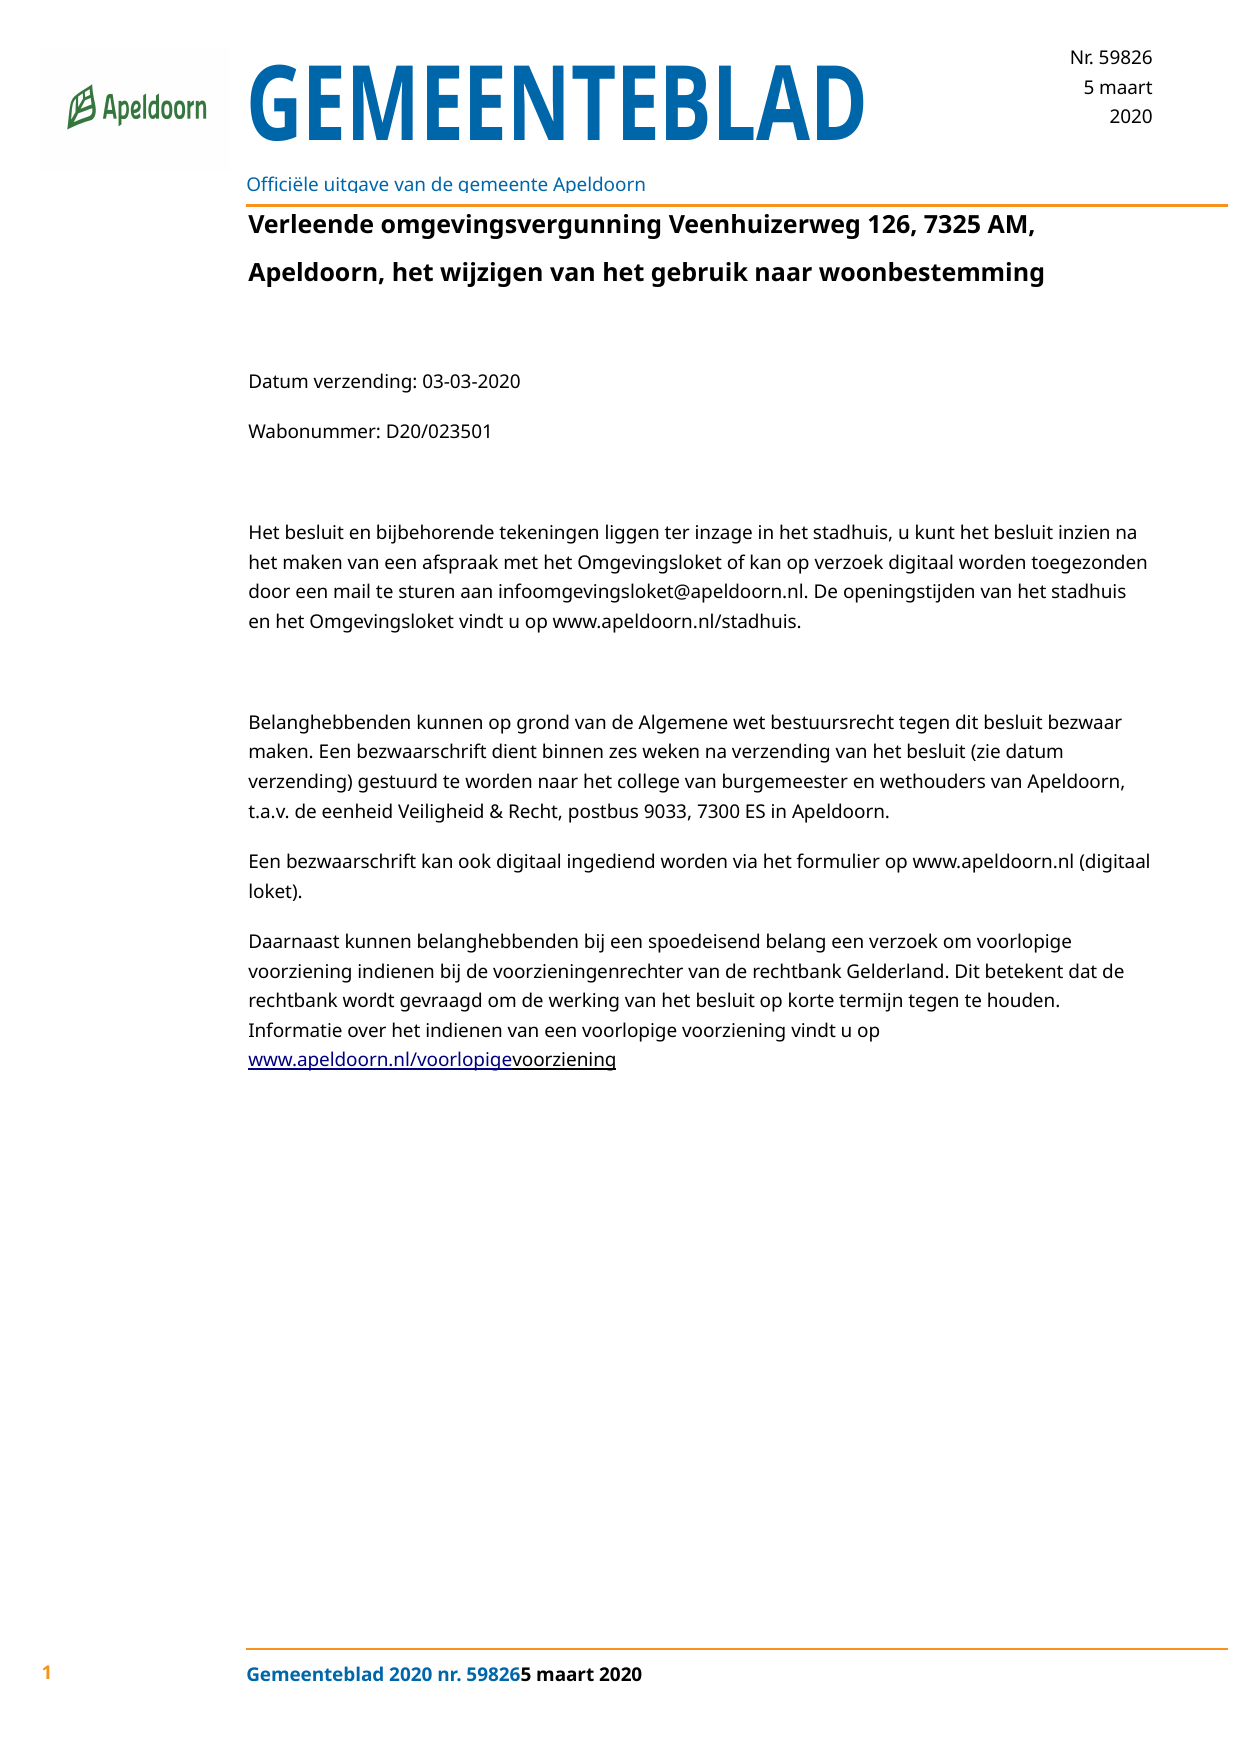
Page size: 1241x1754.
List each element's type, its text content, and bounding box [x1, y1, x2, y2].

text Wabonummer: D20/023501 [248, 419, 1152, 444]
text Verleende omgevingsvergunning Veenhuizerweg 126, 7325 AM, Apeldoorn, het wijzigen van het gebruik naar woonbestemming [248, 207, 1152, 288]
text Belanghebbenden kunnen op grond van de Algemene wet bestuursrecht tegen dit besluit bezwaar maken. Een bezwaarschrift dient binnen zes weken na verzending van het besluit (zie datum verzending) gestuurd te worden naar het college van burgemeester en wethouders van Apeldoorn, t.a.v. de eenheid Veiligheid & Recht, postbus 9033, 7300 ES in Apeldoorn. [248, 709, 1152, 824]
text Datum verzending: 03-03-2020 [248, 368, 1152, 394]
text Het besluit en bijbehorende tekeningen liggen ter inzage in het stadhuis, u kunt het besluit inzien na het maken van een afspraak met het Omgevingsloket of kan op verzoek digitaal worden toegezonden door een mail te sturen aan infoomgevingsloket@apeldoorn.nl. De openingstijden van het stadhuis en het Omgevingsloket vindt u op www.apeldoorn.nl/stadhuis. [248, 519, 1152, 634]
text Een bezwaarschrift kan ook digitaal ingediend worden via het formulier op www.apeldoorn.nl (digitaal loket). [248, 848, 1152, 904]
picture [41, 47, 231, 172]
text Daarnaast kunnen belanghebbenden bij een spoedeisend belang een verzoek om voorlopige voorziening indienen bij de voorzieningenrechter van de rechtbank Gelderland. Dit betekent dat de rechtbank wordt gevraagd om de werking van het besluit op korte termijn tegen te houden. Informatie over het indienen van een voorlopige voorziening vindt u op www.apeldoorn.nl/voorlopigevoorziening [248, 928, 1152, 1072]
